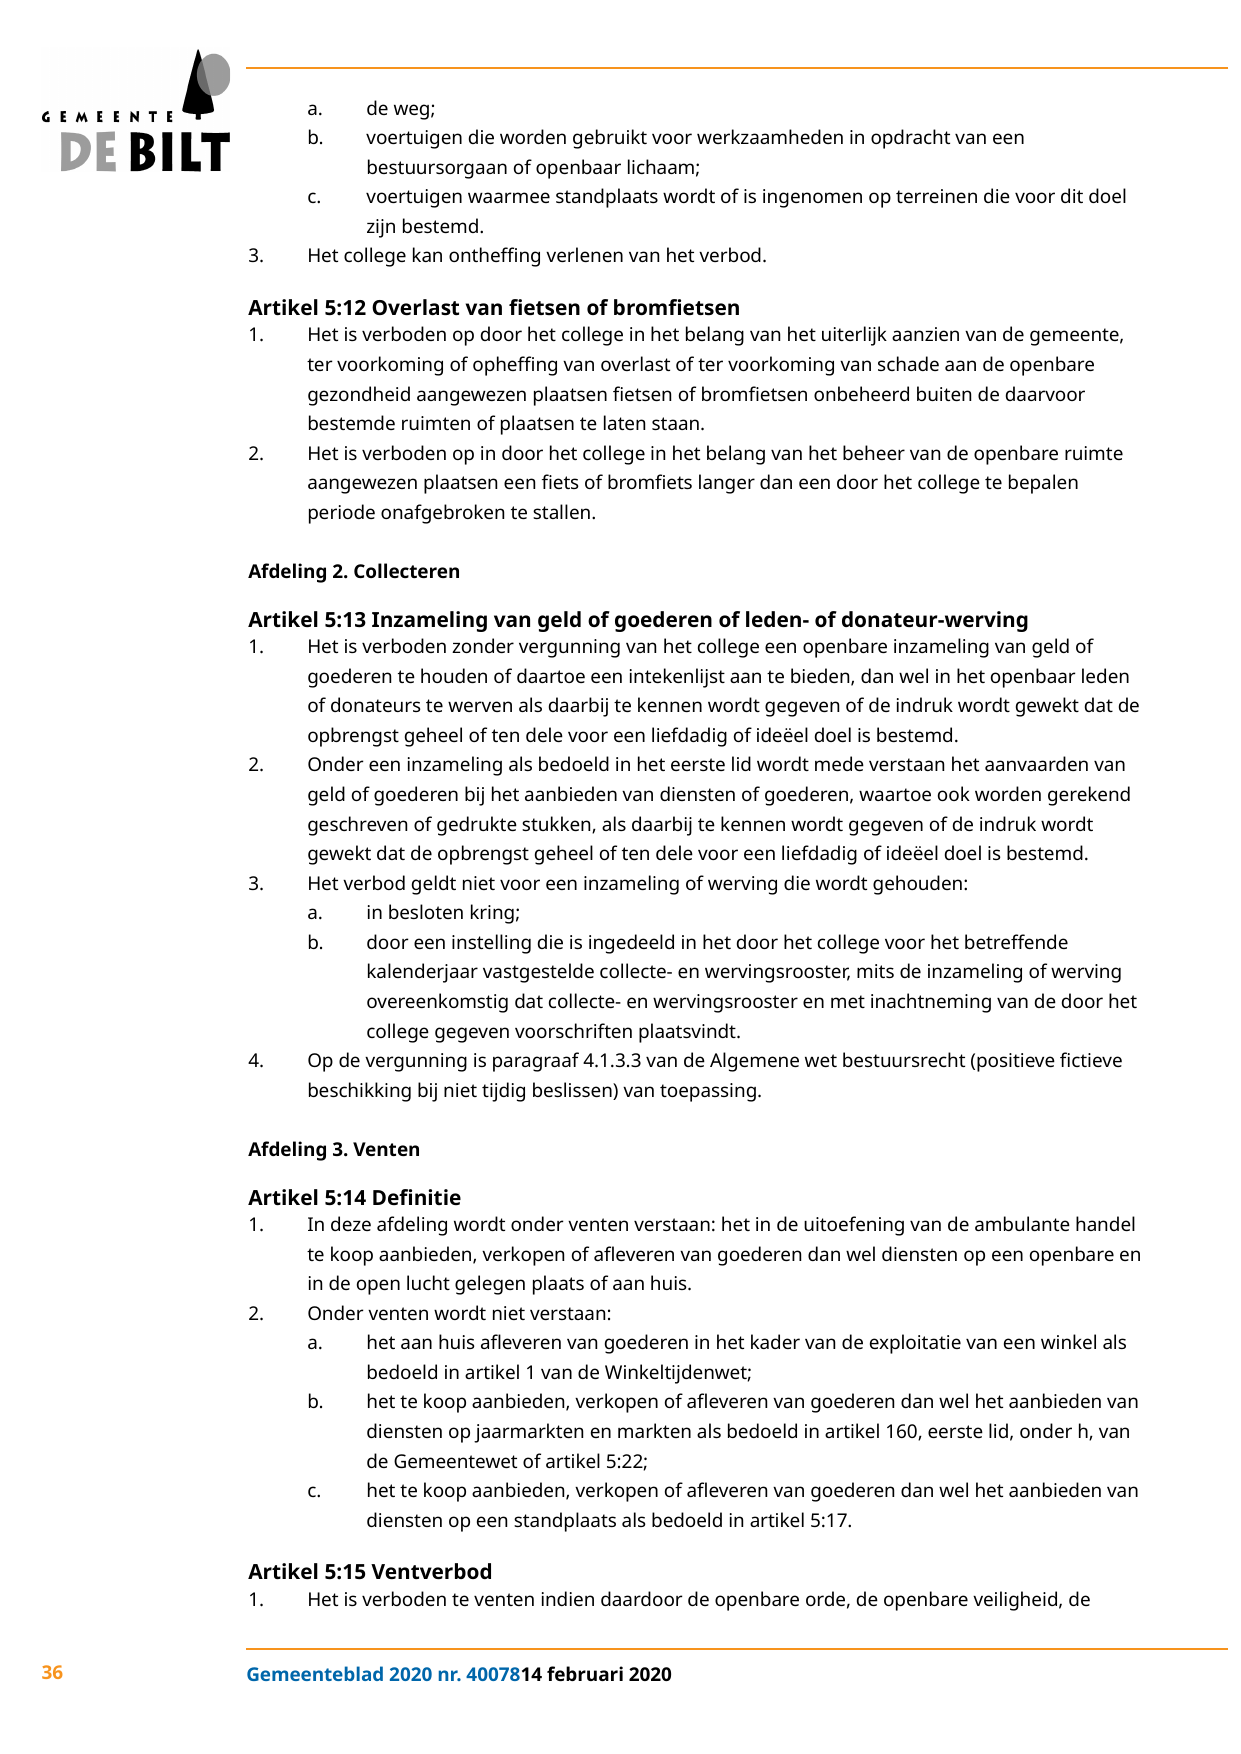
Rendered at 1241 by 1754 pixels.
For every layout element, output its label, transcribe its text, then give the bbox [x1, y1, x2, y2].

list Het verbod geldt niet voor een inzameling of werving die wordt gehouden: [248, 870, 1152, 896]
list Het is verboden zonder vergunning van het college een openbare inzameling van geld of goederen te houden of daartoe een intekenlijst aan te bieden, dan wel in het openbaar leden of donateurs te werven als daarbij te kennen wordt gegeven of de indruk wordt gewekt dat de opbrengst geheel of ten dele voor een liefdadig of ideëel doel is bestemd. [248, 633, 1152, 748]
list in besloten kring; [307, 899, 1152, 925]
text Artikel 5:12 Overlast van fietsen of bromfietsen [248, 293, 1152, 322]
list Het is verboden op in door het college in het belang van het beheer van de openbare ruimte aangewezen plaatsen een fiets of bromfiets langer dan een door het college te bepalen periode onafgebroken te stallen. [248, 440, 1152, 525]
list Het is verboden te venten indien daardoor de openbare orde, de openbare veiligheid, de [248, 1586, 1152, 1612]
list door een instelling die is ingedeeld in het door het college voor het betreffende kalenderjaar vastgestelde collecte- en wervingsrooster, mits de inzameling of werving overeenkomstig dat collecte- en wervingsrooster en met inachtneming van de door het college gegeven voorschriften plaatsvindt. [307, 929, 1152, 1043]
text Afdeling 3. Venten [248, 1136, 1152, 1162]
list de weg; [307, 95, 1152, 121]
text Artikel 5:14 Definitie [248, 1183, 1152, 1211]
list Op de vergunning is paragraaf 4.1.3.3 van de Algemene wet bestuursrecht (positieve fictieve beschikking bij niet tijdig beslissen) van toepassing. [248, 1047, 1152, 1103]
list voertuigen die worden gebruikt voor werkzaamheden in opdracht van een bestuursorgaan of openbaar lichaam; [307, 124, 1152, 180]
picture [41, 47, 231, 172]
text Artikel 5:15 Ventverbod [248, 1557, 1152, 1586]
list voertuigen waarmee standplaats wordt of is ingenomen op terreinen die voor dit doel zijn bestemd. [307, 183, 1152, 239]
list het te koop aanbieden, verkopen of afleveren van goederen dan wel het aanbieden van diensten op jaarmarkten en markten als bedoeld in artikel 160, eerste lid, onder h, van de Gemeentewet of artikel 5:22; [307, 1389, 1152, 1473]
text Artikel 5:13 Inzameling van geld of goederen of leden- of donateur-werving [248, 605, 1152, 633]
list Onder venten wordt niet verstaan: [248, 1300, 1152, 1326]
list In deze afdeling wordt onder venten verstaan: het in de uitoefening van de ambulante handel te koop aanbieden, verkopen of afleveren van goederen dan wel diensten op een openbare en in de open lucht gelegen plaats of aan huis. [248, 1211, 1152, 1296]
list Onder een inzameling als bedoeld in het eerste lid wordt mede verstaan het aanvaarden van geld of goederen bij het aanbieden van diensten of goederen, waartoe ook worden gerekend geschreven of gedrukte stukken, als daarbij te kennen wordt gegeven of de indruk wordt gewekt dat de opbrengst geheel of ten dele voor een liefdadig of ideëel doel is bestemd. [248, 752, 1152, 866]
text Afdeling 2. Collecteren [248, 558, 1152, 584]
list Het college kan ontheffing verlenen van het verbod. [248, 243, 1152, 268]
list Het is verboden op door het college in het belang van het uiterlijk aanzien van de gemeente, ter voorkoming of opheffing van overlast of ter voorkoming van schade aan de openbare gezondheid aangewezen plaatsen fietsen of bromfietsen onbeheerd buiten de daarvoor bestemde ruimten of plaatsen te laten staan. [248, 322, 1152, 436]
list het te koop aanbieden, verkopen of afleveren van goederen dan wel het aanbieden van diensten op een standplaats als bedoeld in artikel 5:17. [307, 1477, 1152, 1533]
list het aan huis afleveren van goederen in het kader van de exploitatie van een winkel als bedoeld in artikel 1 van de Winkeltijdenwet; [307, 1329, 1152, 1385]
